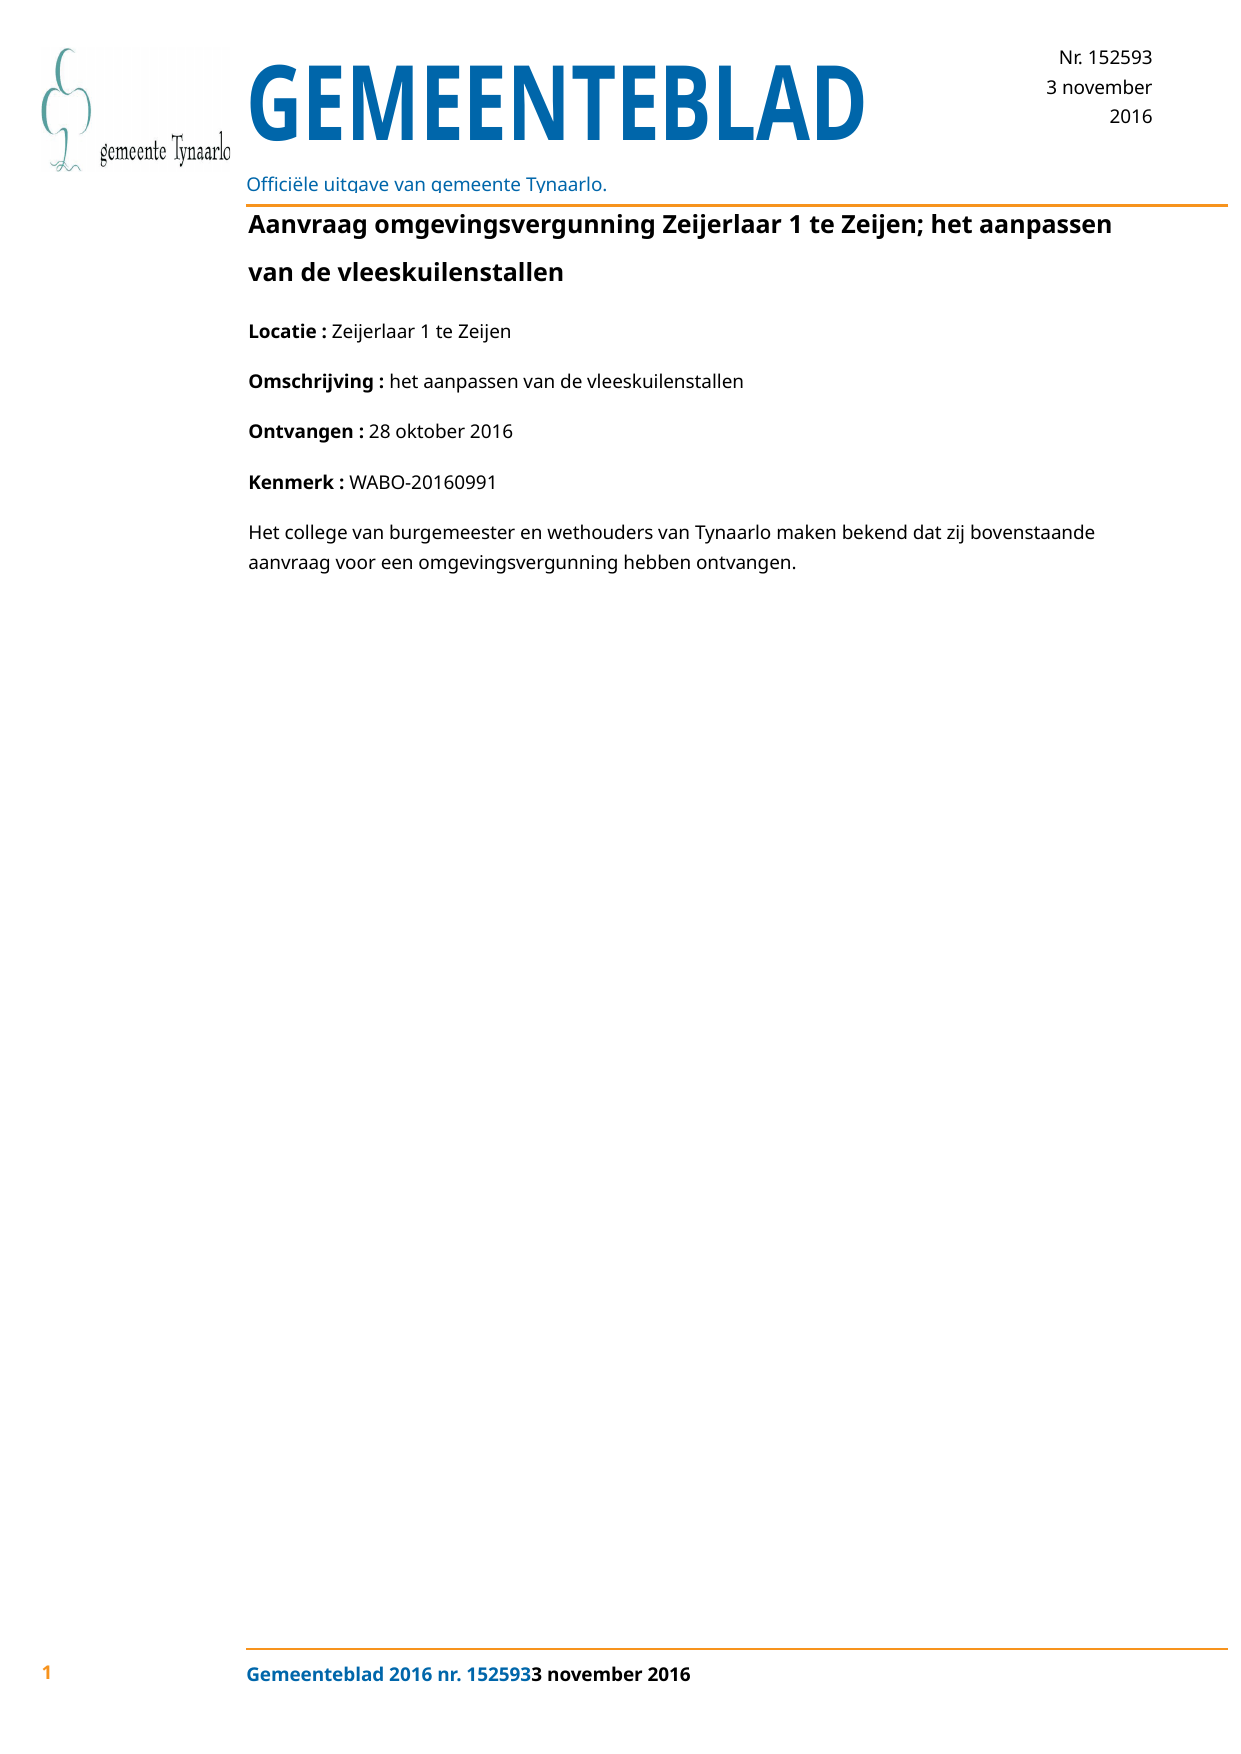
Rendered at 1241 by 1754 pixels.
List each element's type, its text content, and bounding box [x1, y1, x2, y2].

text Locatie : Zeijerlaar 1 te Zeijen [248, 318, 1152, 344]
text Het college van burgemeester en wethouders van Tynaarlo maken bekend dat zij bovenstaande aanvraag voor een omgevingsvergunning hebben ontvangen. [248, 519, 1152, 575]
picture [41, 47, 231, 172]
text Aanvraag omgevingsvergunning Zeijerlaar 1 te Zeijen; het aanpassen van de vleeskuilenstallen [248, 207, 1152, 288]
text Ontvangen : 28 oktober 2016 [248, 419, 1152, 444]
text Omschrijving : het aanpassen van de vleeskuilenstallen [248, 368, 1152, 394]
text Kenmerk : WABO-20160991 [248, 469, 1152, 495]
